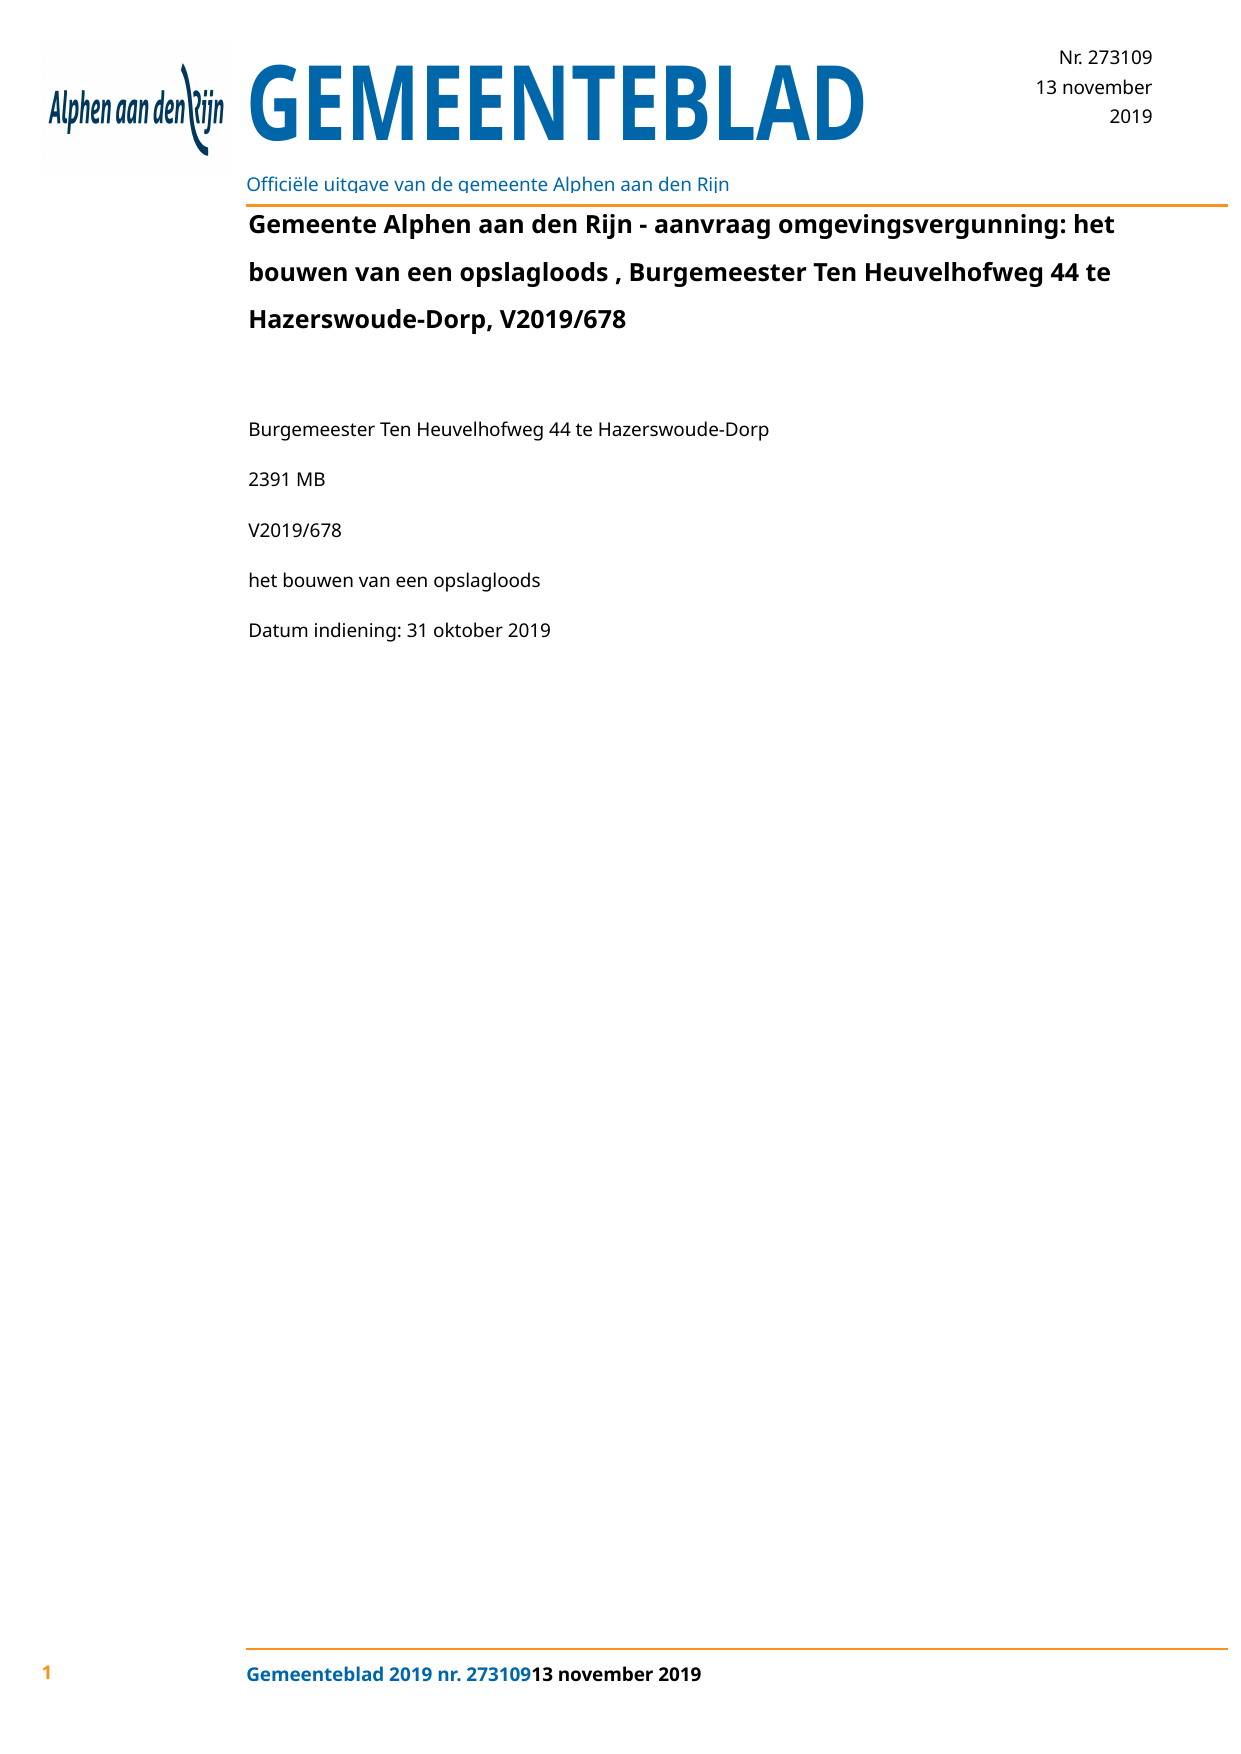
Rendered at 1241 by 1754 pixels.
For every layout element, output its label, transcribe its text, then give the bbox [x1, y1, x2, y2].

text Gemeente Alphen aan den Rijn - aanvraag omgevingsvergunning: het bouwen van een opslagloods , Burgemeester Ten Heuvelhofweg 44 te Hazerswoude-Dorp, V2019/678 [248, 207, 1152, 336]
text Datum indiening: 31 oktober 2019 [248, 618, 1152, 643]
picture [41, 47, 231, 172]
text Burgemeester Ten Heuvelhofweg 44 te Hazerswoude-Dorp [248, 416, 1152, 442]
text 2391 MB [248, 466, 1152, 492]
text het bouwen van een opslagloods [248, 567, 1152, 593]
text V2019/678 [248, 517, 1152, 542]
